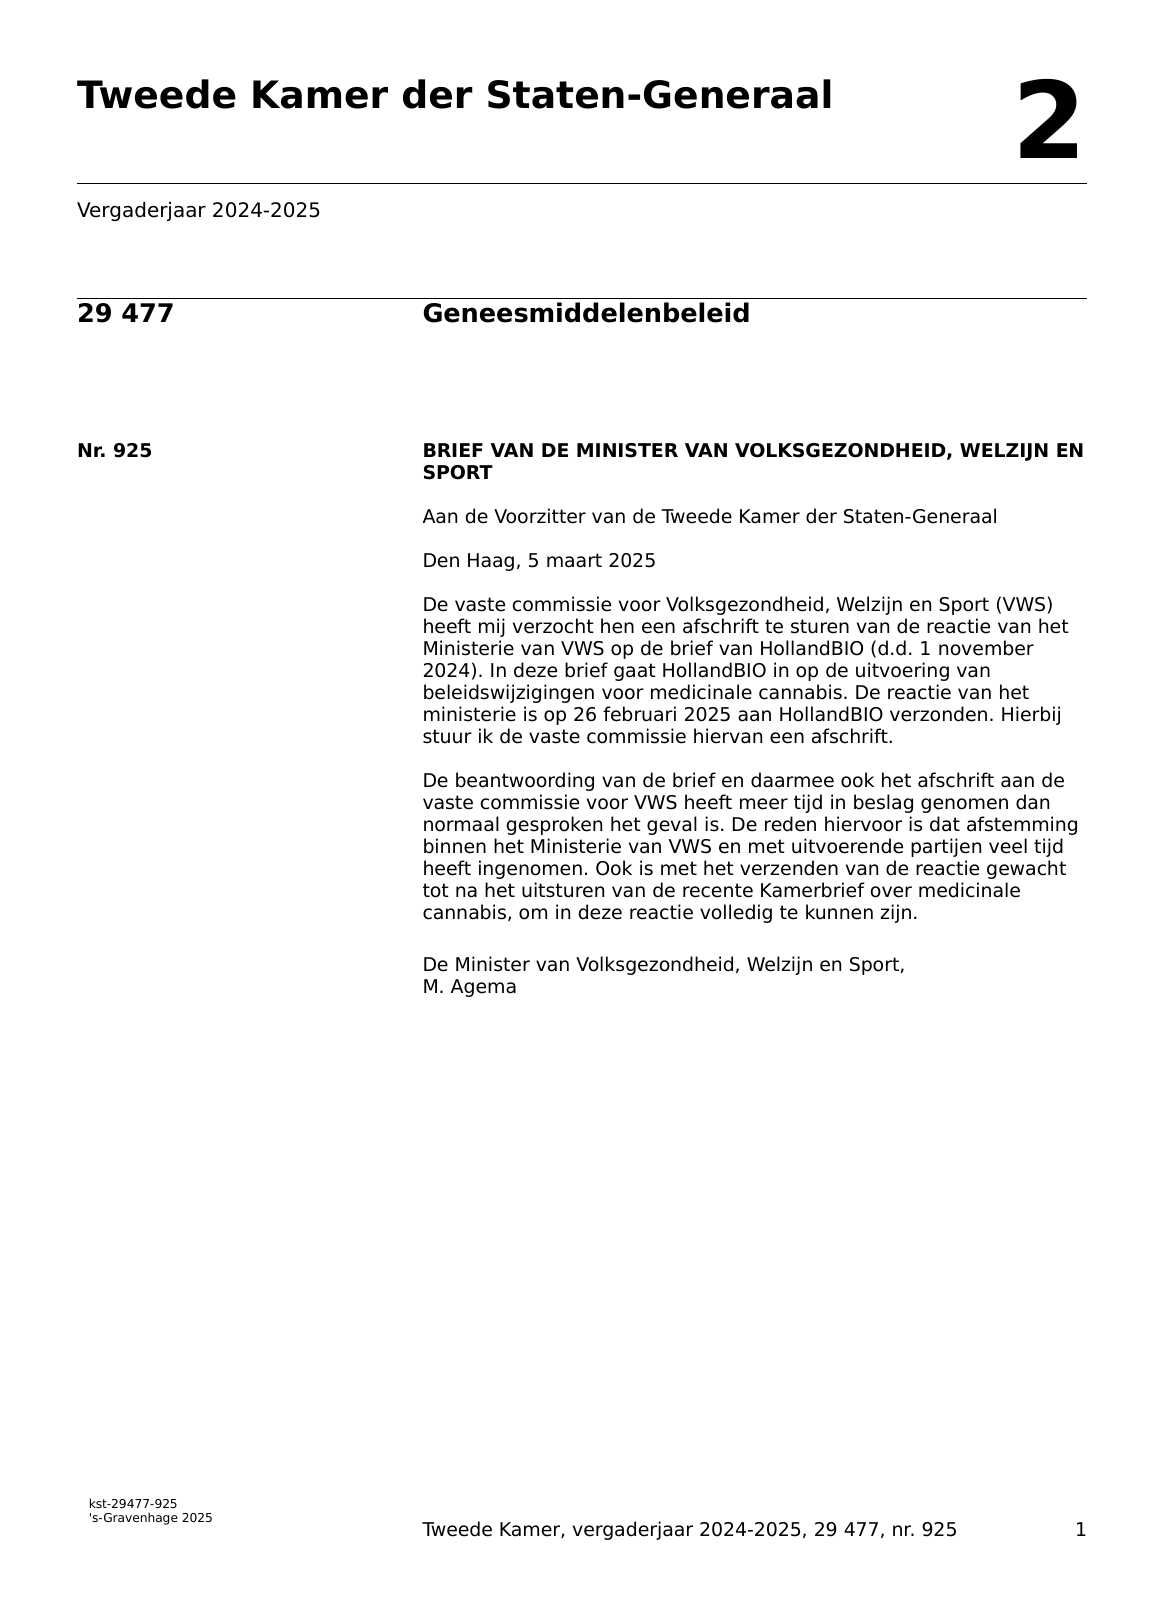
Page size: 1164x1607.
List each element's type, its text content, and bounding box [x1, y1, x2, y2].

text 's-Gravenhage 2025 [88, 1511, 323, 1525]
subtitle 29 477 Geneesmiddelenbeleid [77, 299, 1087, 329]
table_header Tweede Kamer der Staten-Generaal [77, 59, 886, 183]
text De Minister van Volksgezondheid, Welzijn en Sport, M. Agema [422, 954, 1087, 998]
table_header 2 [886, 59, 1087, 183]
text De vaste commissie voor Volksgezondheid, Welzijn en Sport (VWS) heeft mij verzocht hen een afschrift te sturen van de reactie van het Ministerie van VWS op de brief van HollandBIO (d.d. 1 november 2024). In deze brief gaat HollandBIO in op de uitvoering van beleidswijzigingen voor medicinale cannabis. De reactie van het ministerie is op 26 februari 2025 aan HollandBIO verzonden. Hierbij stuur ik de vaste commissie hiervan een afschrift. [422, 594, 1087, 748]
text kst-29477-925 [88, 1497, 323, 1511]
text De beantwoording van de brief en daarmee ook het afschrift aan de vaste commissie voor VWS heeft meer tijd in beslag genomen dan normaal gesproken het geval is. De reden hiervoor is dat afstemming binnen het Ministerie van VWS en met uitvoerende partijen veel tijd heeft ingenomen. Ook is met het verzenden van de reactie gewacht tot na het uitsturen van de recente Kamerbrief over medicinale cannabis, om in deze reactie volledig te kunnen zijn. [422, 770, 1087, 924]
text Aan de Voorzitter van de Tweede Kamer der Staten-Generaal [422, 506, 1087, 528]
table_cell Vergaderjaar 2024-2025 [77, 184, 1087, 298]
text Den Haag, 5 maart 2025 [422, 550, 1087, 572]
subtitle Nr. 925 BRIEF VAN DE MINISTER VAN VOLKSGEZONDHEID, WELZIJN EN SPORT [77, 440, 1087, 484]
